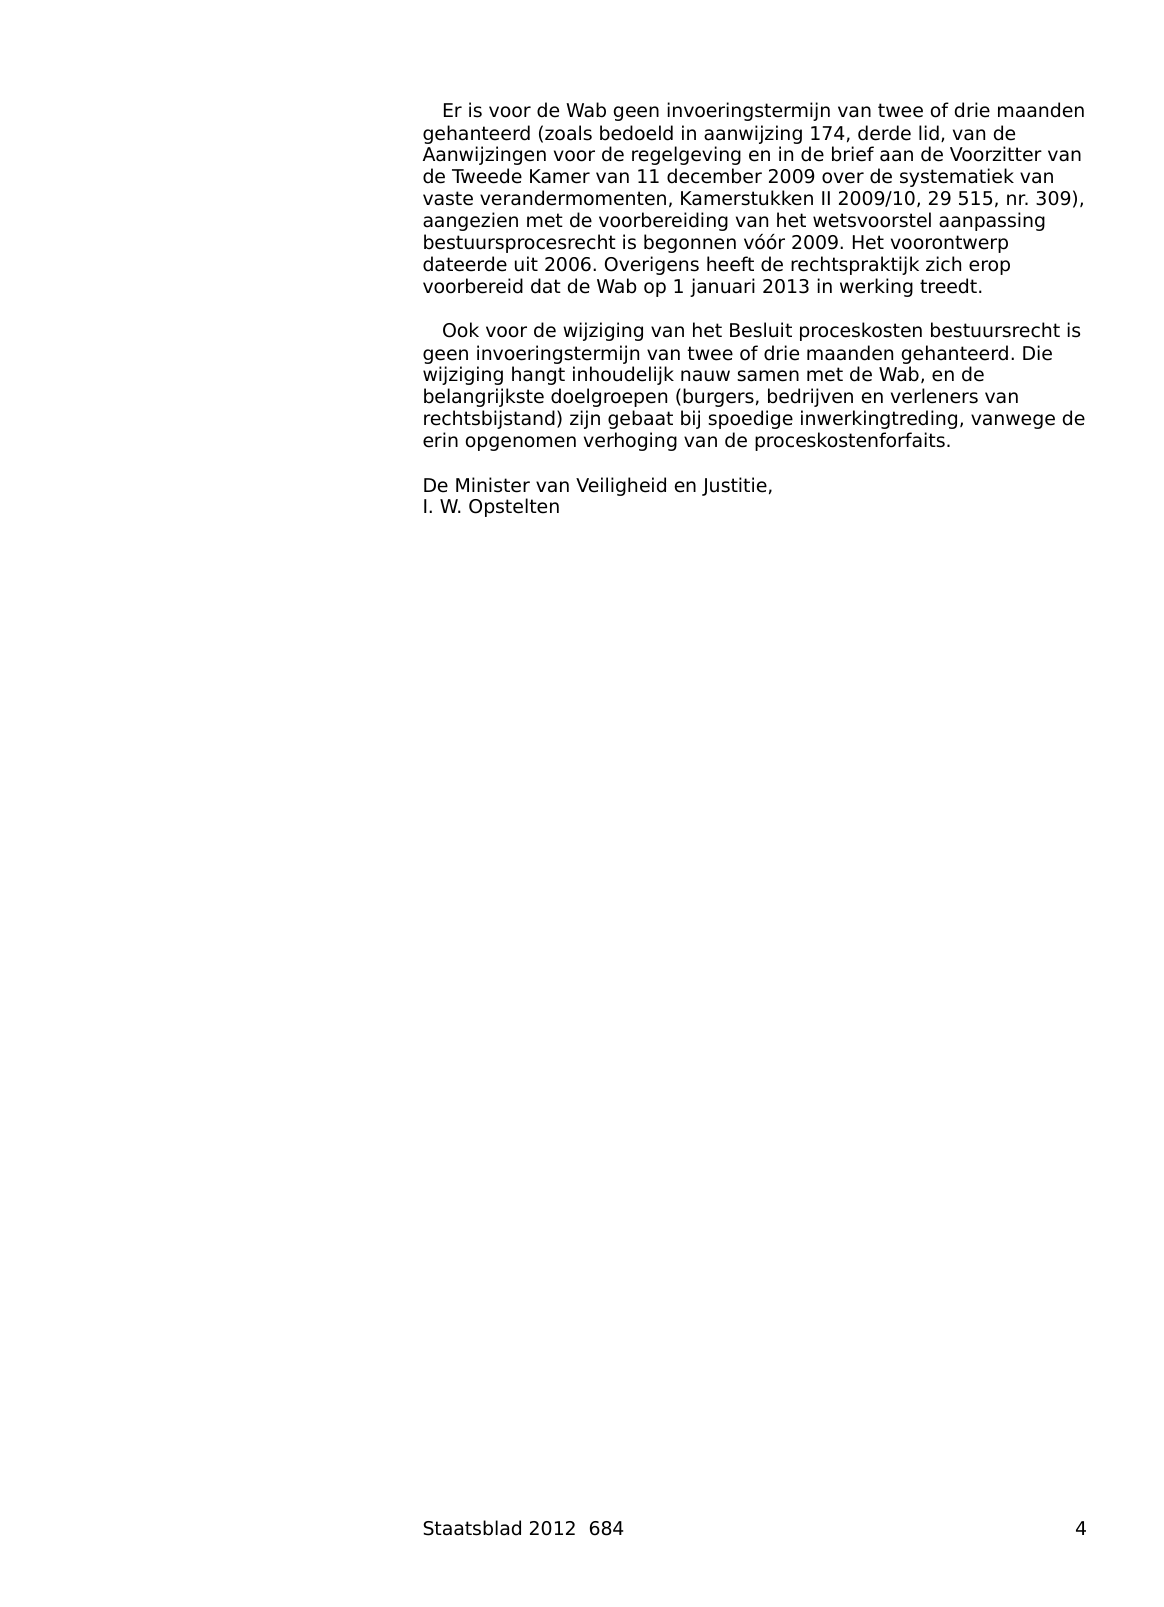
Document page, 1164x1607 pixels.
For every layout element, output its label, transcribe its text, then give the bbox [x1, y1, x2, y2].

text Er is voor de Wab geen invoeringstermijn van twee of drie maanden gehanteerd (zoals bedoeld in aanwijzing 174, derde lid, van de Aanwijzingen voor de regelgeving en in de brief aan de Voorzitter van de Tweede Kamer van 11 december 2009 over de systematiek van vaste verandermomenten, Kamerstukken II 2009/10, 29 515, nr. 309), aangezien met de voorbereiding van het wetsvoorstel aanpassing bestuursprocesrecht is begonnen vóór 2009. Het voorontwerp dateerde uit 2006. Overigens heeft de rechtspraktijk zich erop voorbereid dat de Wab op 1 januari 2013 in werking treedt. [422, 100, 1087, 298]
text Ook voor de wijziging van het Besluit proceskosten bestuursrecht is geen invoeringstermijn van twee of drie maanden gehanteerd. Die wijziging hangt inhoudelijk nauw samen met de Wab, en de belangrijkste doelgroepen (burgers, bedrijven en verleners van rechtsbijstand) zijn gebaat bij spoedige inwerkingtreding, vanwege de erin opgenomen verhoging van de proceskostenforfaits. [422, 320, 1087, 452]
text De Minister van Veiligheid en Justitie, I. W. Opstelten [422, 474, 1087, 518]
